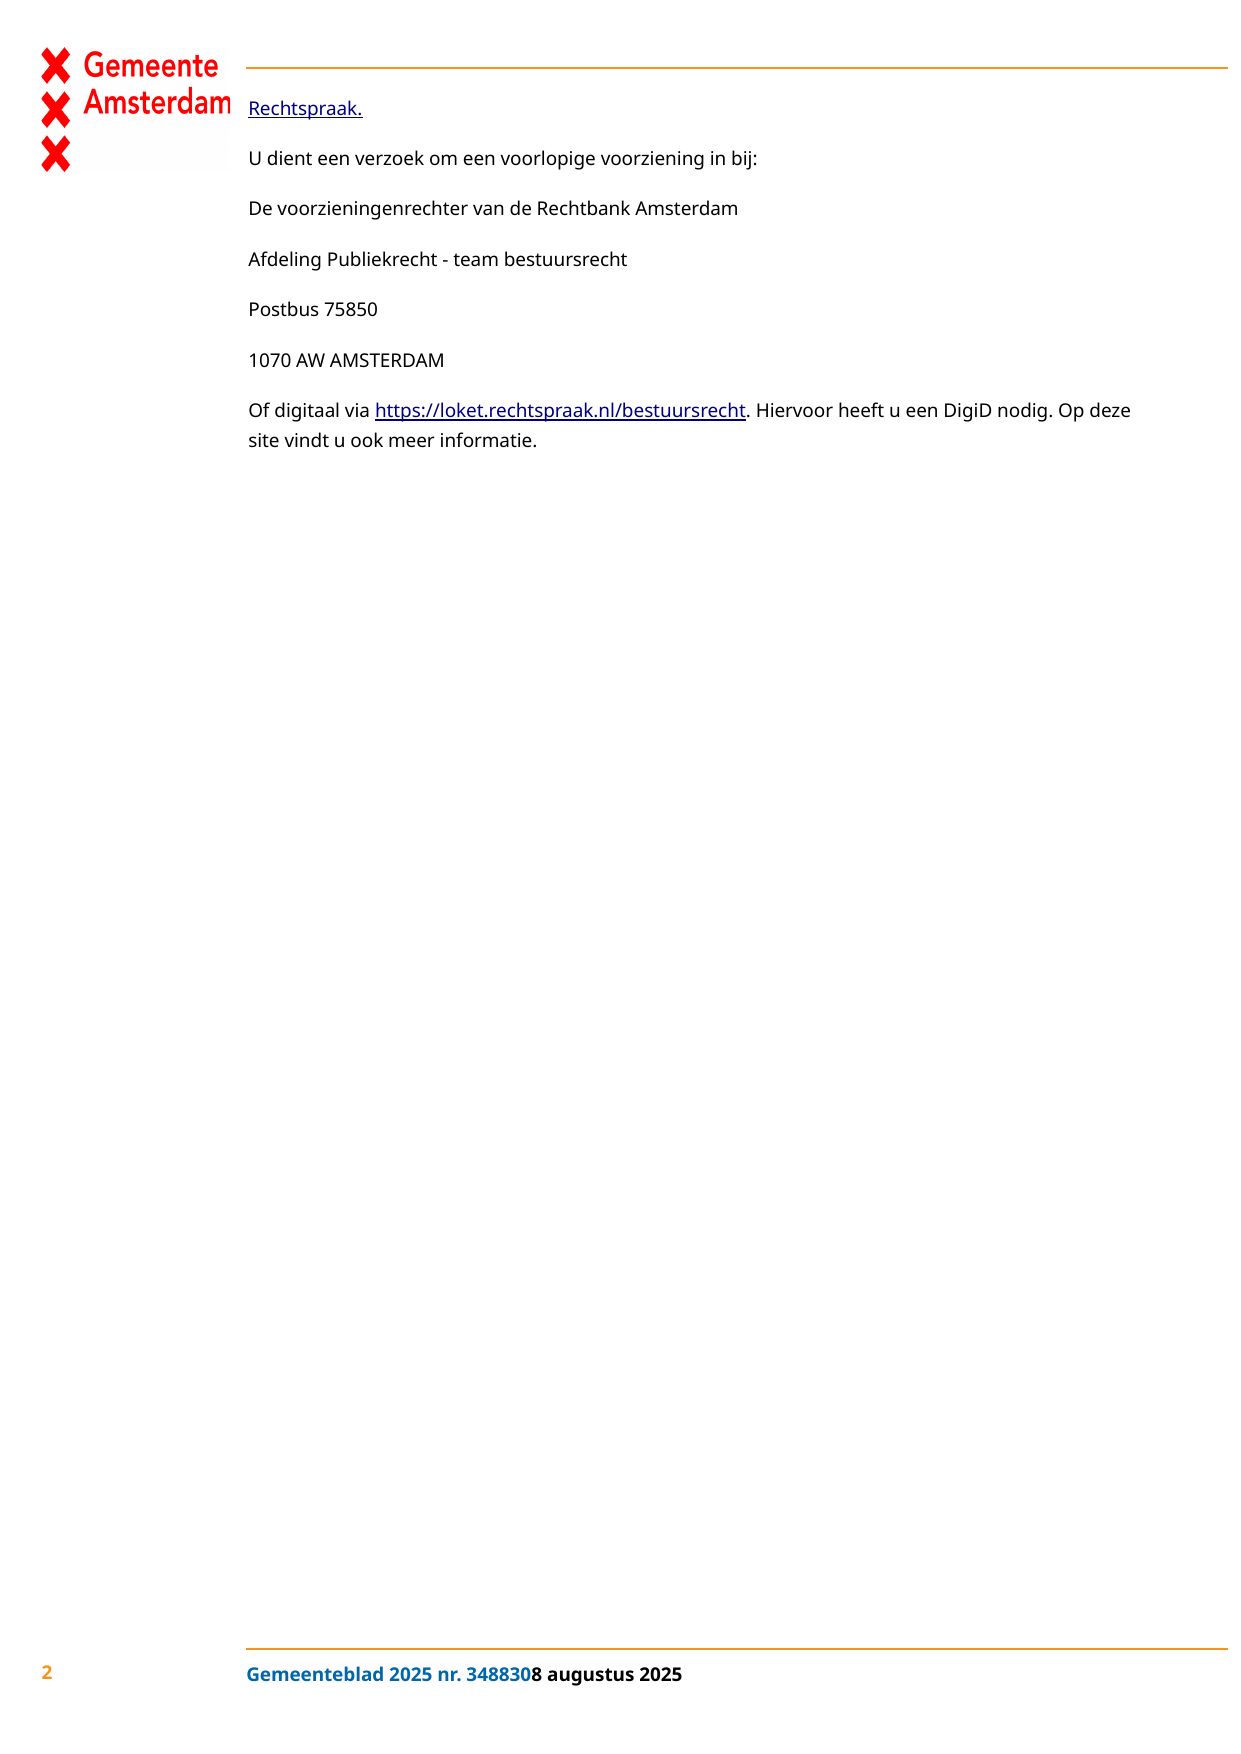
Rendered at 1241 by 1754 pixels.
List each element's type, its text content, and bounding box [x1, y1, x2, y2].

text 1070 AW AMSTERDAM [248, 347, 1152, 373]
text Afdeling Publiekrecht - team bestuursrecht [248, 246, 1152, 272]
text Postbus 75850 [248, 296, 1152, 322]
picture [41, 47, 231, 172]
text Of digitaal via https://loket.rechtspraak.nl/bestuursrecht. Hiervoor heeft u een DigiD nodig. Op deze site vindt u ook meer informatie. [248, 397, 1152, 453]
text Rechtspraak. [248, 95, 1152, 121]
text U dient een verzoek om een voorlopige voorziening in bij: [248, 145, 1152, 171]
text De voorzieningenrechter van de Rechtbank Amsterdam [248, 196, 1152, 221]
